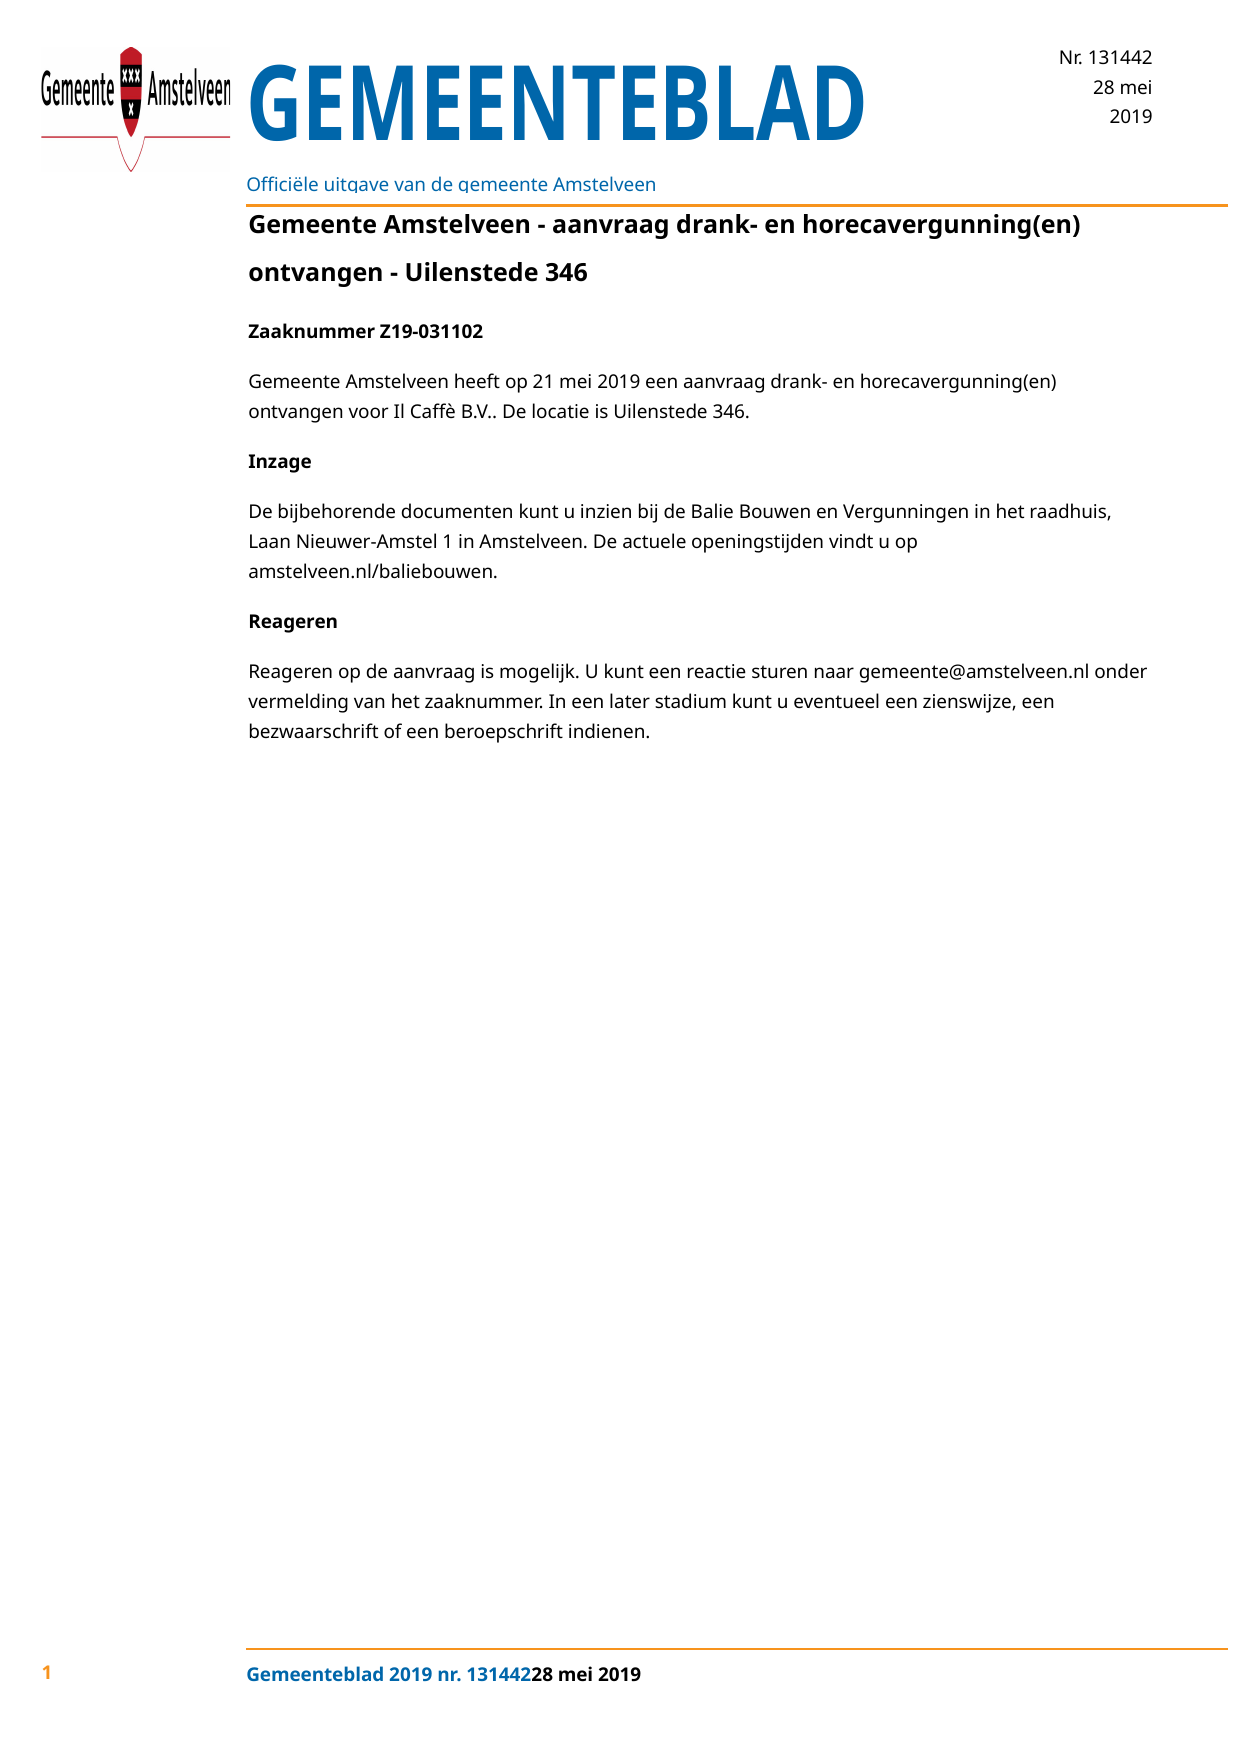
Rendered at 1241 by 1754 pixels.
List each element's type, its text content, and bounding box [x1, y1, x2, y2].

text Reageren op de aanvraag is mogelijk. U kunt een reactie sturen naar gemeente@amstelveen.nl onder vermelding van het zaaknummer. In een later stadium kunt u eventueel een zienswijze, een bezwaarschrift of een beroepschrift indienen. [248, 659, 1152, 744]
text Inzage [248, 448, 1152, 474]
text Zaaknummer Z19-031102 [248, 318, 1152, 344]
text Reageren [248, 608, 1152, 634]
text Gemeente Amstelveen - aanvraag drank- en horecavergunning(en) ontvangen - Uilenstede 346 [248, 207, 1152, 288]
text De bijbehorende documenten kunt u inzien bij de Balie Bouwen en Vergunningen in het raadhuis, Laan Nieuwer-Amstel 1 in Amstelveen. De actuele openingstijden vindt u op amstelveen.nl/baliebouwen. [248, 499, 1152, 584]
text Gemeente Amstelveen heeft op 21 mei 2019 een aanvraag drank- en horecavergunning(en) ontvangen voor Il Caffè B.V.. De locatie is Uilenstede 346. [248, 368, 1152, 424]
picture [41, 47, 231, 172]
